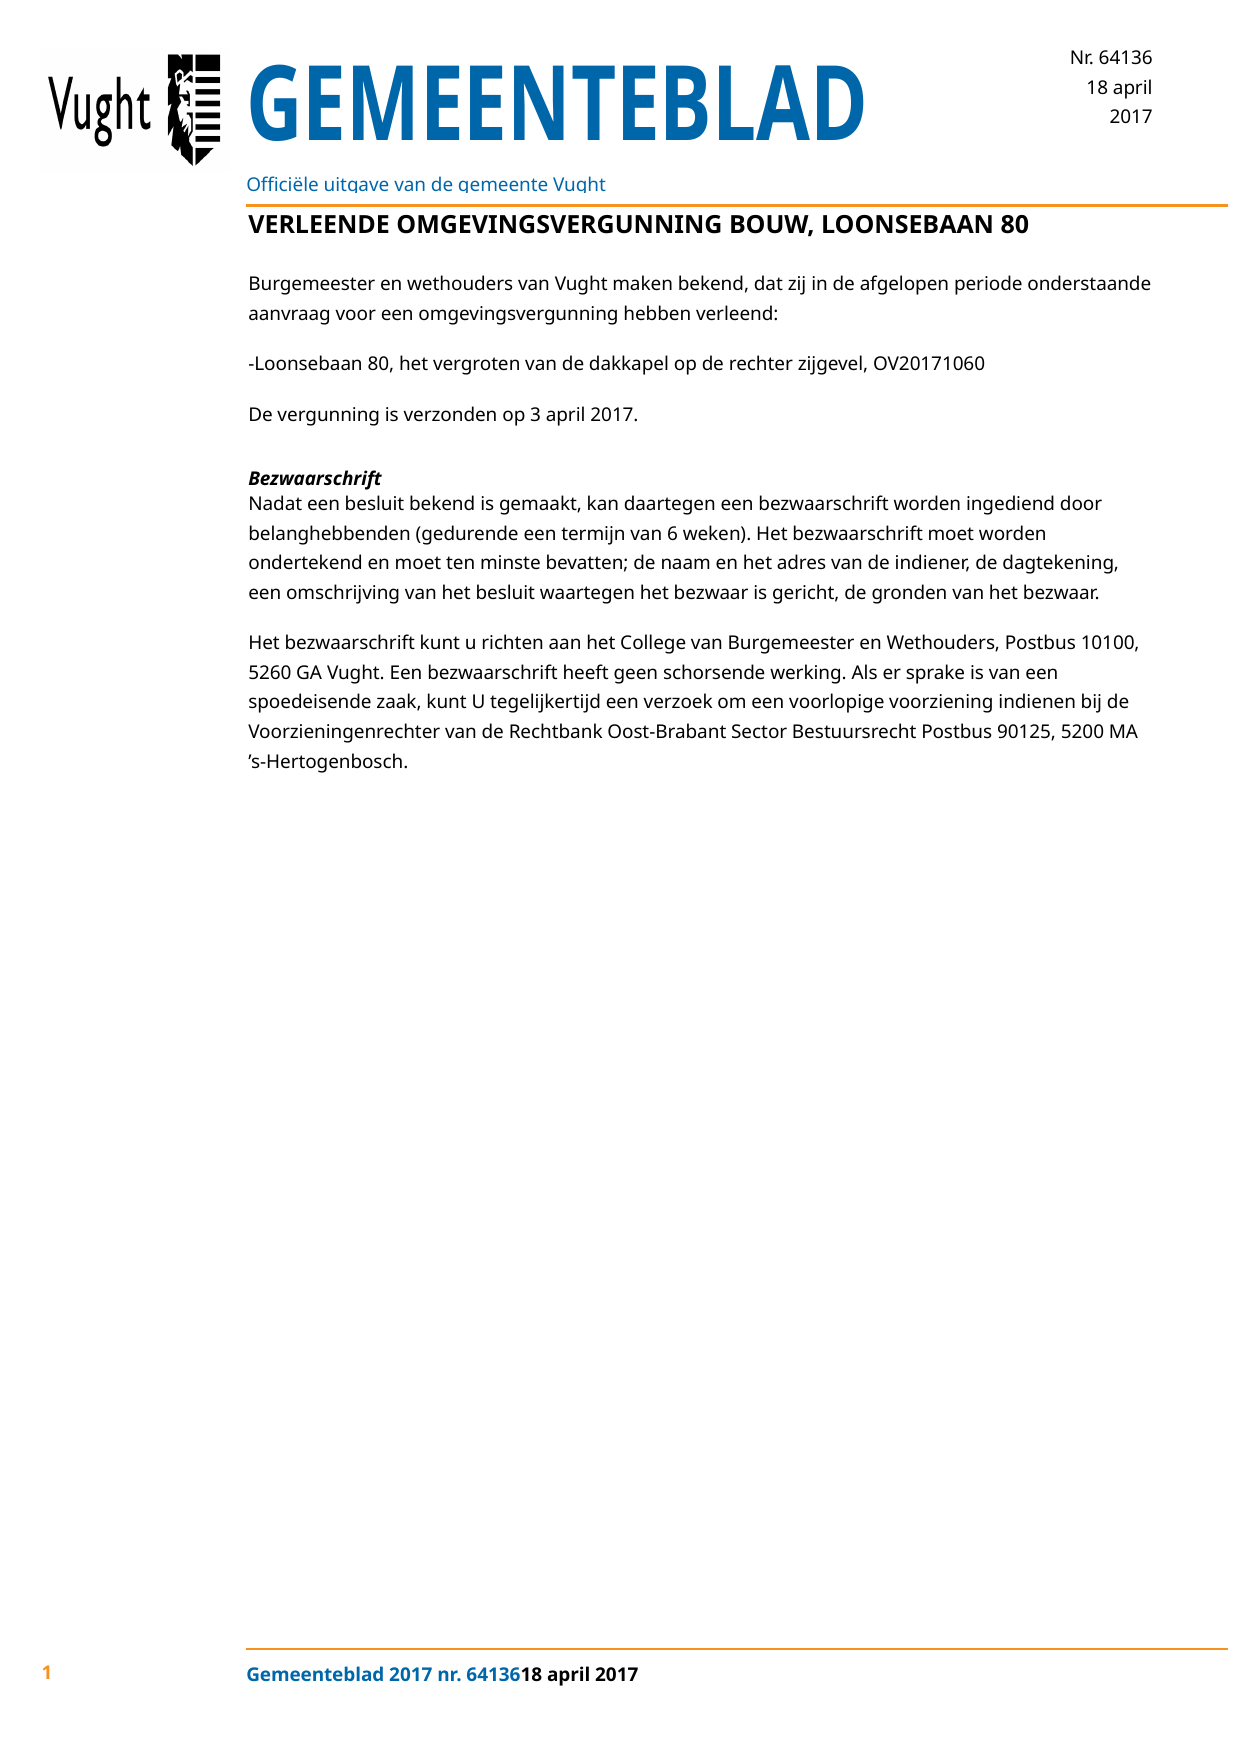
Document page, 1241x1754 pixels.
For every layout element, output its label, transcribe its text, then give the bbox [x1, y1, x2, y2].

text Burgemeester en wethouders van Vught maken bekend, dat zij in de afgelopen periode onderstaande aanvraag voor een omgevingsvergunning hebben verleend: [248, 270, 1152, 326]
picture [41, 47, 231, 172]
text De vergunning is verzonden op 3 april 2017. [248, 401, 1152, 426]
text Nadat een besluit bekend is gemaakt, kan daartegen een bezwaarschrift worden ingediend door belanghebbenden (gedurende een termijn van 6 weken). Het bezwaarschrift moet worden ondertekend en moet ten minste bevatten; de naam en het adres van de indiener, de dagtekening, een omschrijving van het besluit waartegen het bezwaar is gericht, de gronden van het bezwaar. [248, 490, 1152, 605]
text -Loonsebaan 80, het vergroten van de dakkapel op de rechter zijgevel, OV20171060 [248, 350, 1152, 376]
text VERLEENDE OMGEVINGSVERGUNNING BOUW, LOONSEBAAN 80 [248, 207, 1152, 241]
text Het bezwaarschrift kunt u richten aan het College van Burgemeester en Wethouders, Postbus 10100, 5260 GA Vught. Een bezwaarschrift heeft geen schorsende werking. Als er sprake is van een spoedeisende zaak, kunt U tegelijkertijd een verzoek om een voorlopige voorziening indienen bij de Voorzieningenrechter van de Rechtbank Oost-Brabant Sector Bestuursrecht Postbus 90125, 5200 MA ’s-Hertogenbosch. [248, 629, 1152, 774]
text Bezwaarschrift [248, 465, 1152, 490]
